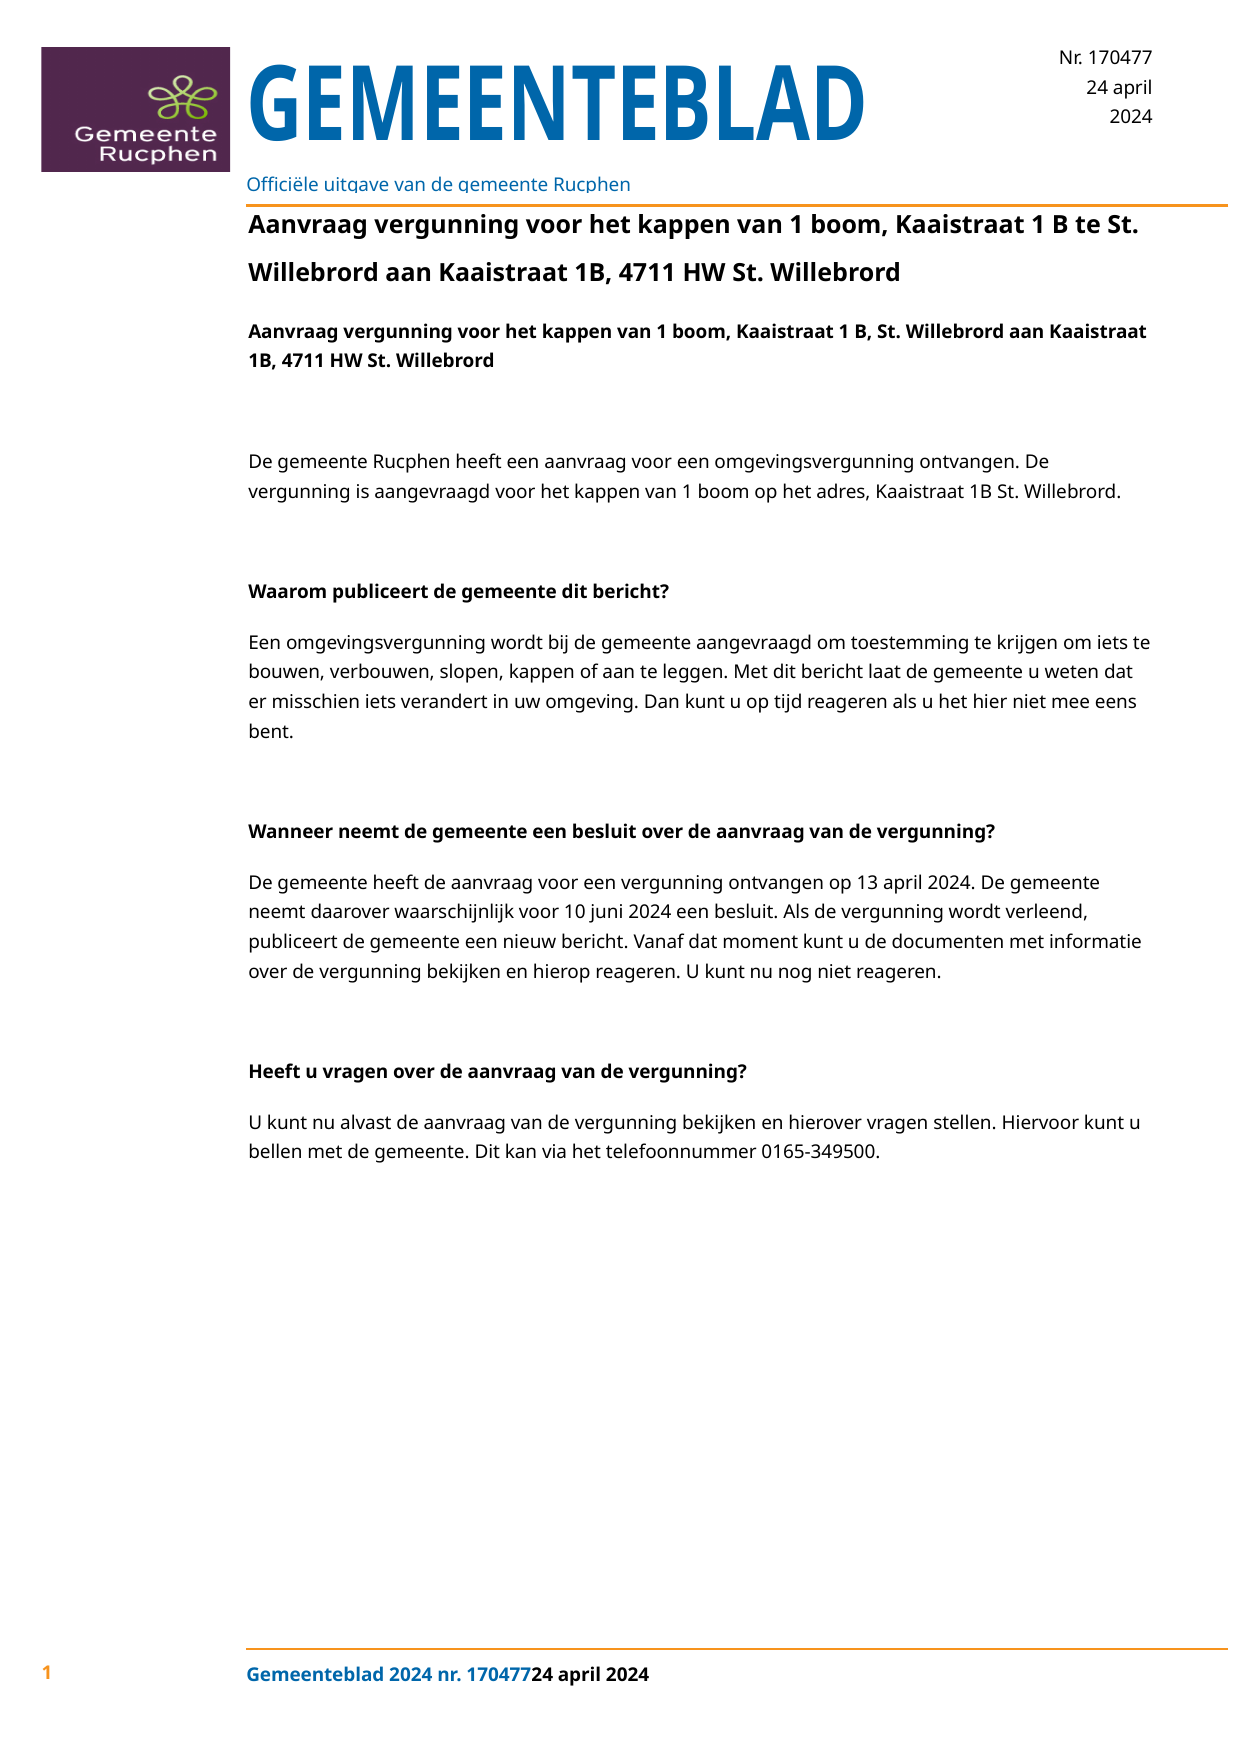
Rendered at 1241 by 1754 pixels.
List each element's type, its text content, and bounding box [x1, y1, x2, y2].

text De gemeente heeft de aanvraag voor een vergunning ontvangen op 13 april 2024. De gemeente neemt daarover waarschijnlijk voor 10 juni 2024 een besluit. Als de vergunning wordt verleend, publiceert de gemeente een nieuw bericht. Vanaf dat moment kunt u de documenten met informatie over de vergunning bekijken en hierop reageren. U kunt nu nog niet reageren. [248, 869, 1152, 984]
picture [41, 47, 231, 172]
text De gemeente Rucphen heeft een aanvraag voor een omgevingsvergunning ontvangen. De vergunning is aangevraagd voor het kappen van 1 boom op het adres, Kaaistraat 1B St. Willebrord. [248, 448, 1152, 504]
text Een omgevingsvergunning wordt bij de gemeente aangevraagd om toestemming te krijgen om iets te bouwen, verbouwen, slopen, kappen of aan te leggen. Met dit bericht laat de gemeente u weten dat er misschien iets verandert in uw omgeving. Dan kunt u op tijd reageren als u het hier niet mee eens bent. [248, 629, 1152, 744]
text Heeft u vragen over de aanvraag van de vergunning? [248, 1059, 1152, 1084]
text Waarom publiceert de gemeente dit bericht? [248, 579, 1152, 604]
text Wanneer neemt de gemeente een besluit over de aanvraag van de vergunning? [248, 819, 1152, 844]
text Aanvraag vergunning voor het kappen van 1 boom, Kaaistraat 1 B, St. Willebrord aan Kaaistraat 1B, 4711 HW St. Willebrord [248, 318, 1152, 373]
text Aanvraag vergunning voor het kappen van 1 boom, Kaaistraat 1 B te St. Willebrord aan Kaaistraat 1B, 4711 HW St. Willebrord [248, 207, 1152, 288]
text U kunt nu alvast de aanvraag van de vergunning bekijken en hierover vragen stellen. Hiervoor kunt u bellen met de gemeente. Dit kan via het telefoonnummer 0165-349500. [248, 1109, 1152, 1164]
